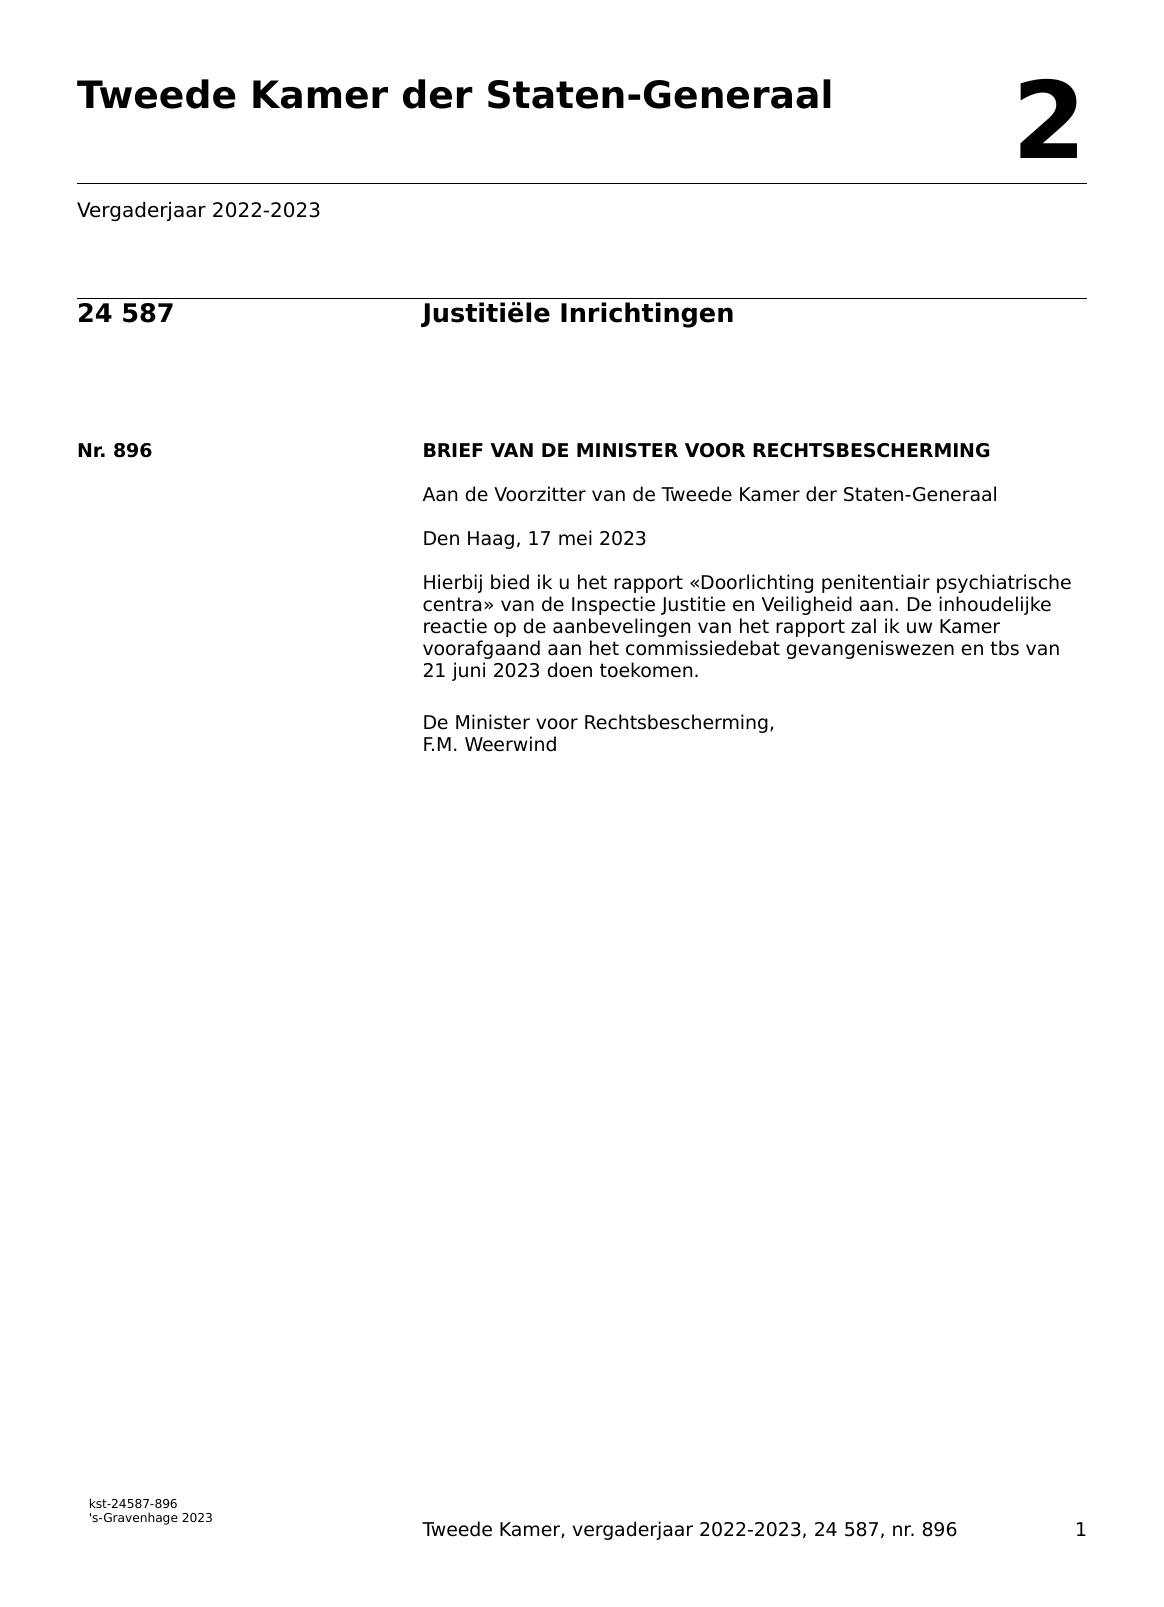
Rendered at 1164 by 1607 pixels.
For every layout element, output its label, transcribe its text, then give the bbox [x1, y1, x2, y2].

text Hierbij bied ik u het rapport «Doorlichting penitentiair psychiatrische centra» van de Inspectie Justitie en Veiligheid aan. De inhoudelijke reactie op de aanbevelingen van het rapport zal ik uw Kamer voorafgaand aan het commissiedebat gevangeniswezen en tbs van 21 juni 2023 doen toekomen. [422, 572, 1087, 682]
table_cell Vergaderjaar 2022-2023 [77, 184, 1087, 298]
text kst-24587-896 [88, 1497, 323, 1511]
subtitle 24 587 Justitiële Inrichtingen [77, 299, 1087, 329]
text De Minister voor Rechtsbescherming, F.M. Weerwind [422, 712, 1087, 756]
text 's-Gravenhage 2023 [88, 1511, 323, 1525]
text Aan de Voorzitter van de Tweede Kamer der Staten-Generaal [422, 484, 1087, 506]
subtitle Nr. 896 BRIEF VAN DE MINISTER VOOR RECHTSBESCHERMING [77, 440, 1087, 462]
table_header 2 [886, 59, 1087, 183]
text Den Haag, 17 mei 2023 [422, 528, 1087, 550]
table_header Tweede Kamer der Staten-Generaal [77, 59, 886, 183]
